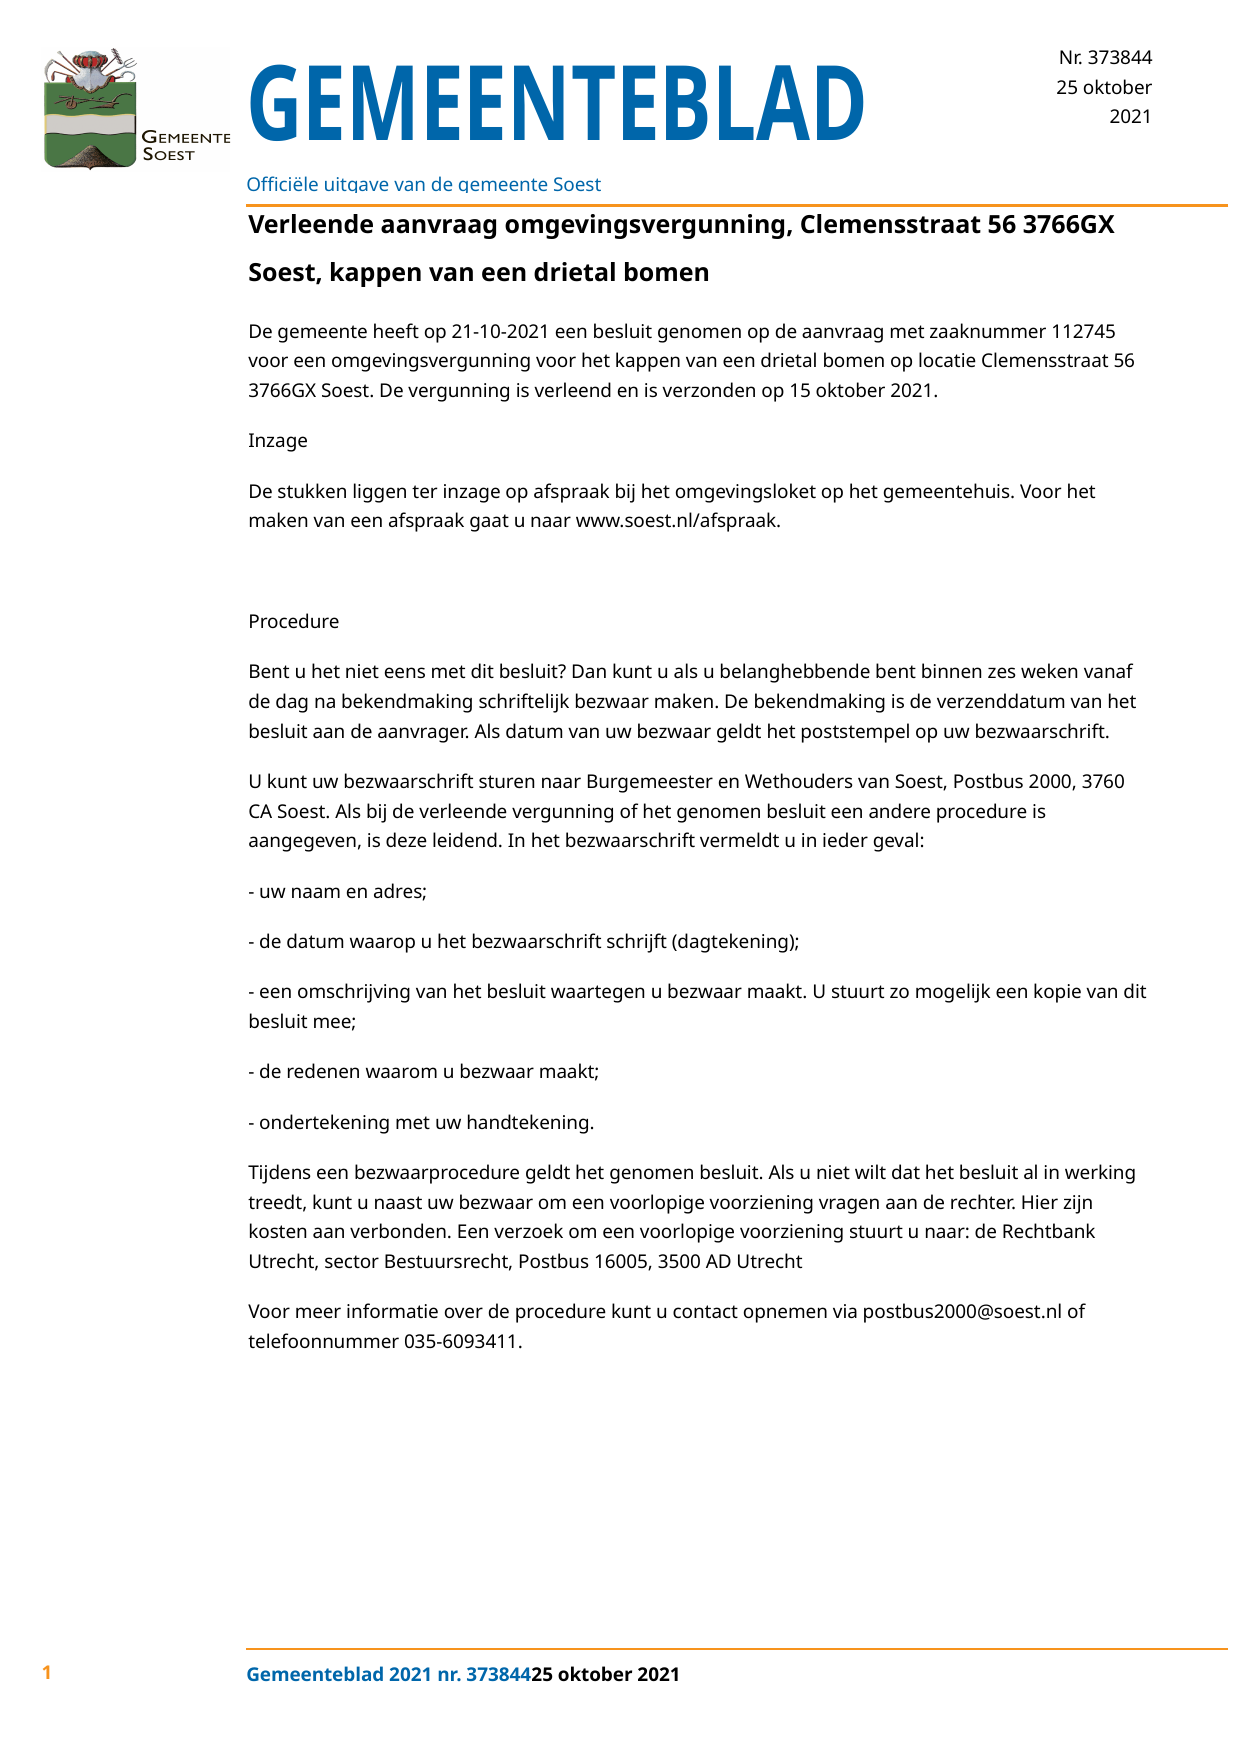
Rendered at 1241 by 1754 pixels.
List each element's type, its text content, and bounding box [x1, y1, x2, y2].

picture [41, 47, 231, 172]
text Verleende aanvraag omgevingsvergunning, Clemensstraat 56 3766GX Soest, kappen van een drietal bomen [248, 207, 1152, 288]
text De gemeente heeft op 21-10-2021 een besluit genomen op de aanvraag met zaaknummer 112745 voor een omgevingsvergunning voor het kappen van een drietal bomen op locatie Clemensstraat 56 3766GX Soest. De vergunning is verleend en is verzonden op 15 oktober 2021. [248, 318, 1152, 403]
text Bent u het niet eens met dit besluit? Dan kunt u als u belanghebbende bent binnen zes weken vanaf de dag na bekendmaking schriftelijk bezwaar maken. De bekendmaking is de verzenddatum van het besluit aan de aanvrager. Als datum van uw bezwaar geldt het poststempel op uw bezwaarschrift. [248, 659, 1152, 744]
text - uw naam en adres; [248, 878, 1152, 904]
text - een omschrijving van het besluit waartegen u bezwaar maakt. U stuurt zo mogelijk een kopie van dit besluit mee; [248, 979, 1152, 1034]
text - ondertekening met uw handtekening. [248, 1109, 1152, 1135]
text Voor meer informatie over de procedure kunt u contact opnemen via postbus2000@soest.nl of telefoonnummer 035-6093411. [248, 1299, 1152, 1354]
text Tijdens een bezwaarprocedure geldt het genomen besluit. Als u niet wilt dat het besluit al in werking treedt, kunt u naast uw bezwaar om een voorlopige voorziening vragen aan de rechter. Hier zijn kosten aan verbonden. Een verzoek om een voorlopige voorziening stuurt u naar: de Rechtbank Utrecht, sector Bestuursrecht, Postbus 16005, 3500 AD Utrecht [248, 1159, 1152, 1274]
text U kunt uw bezwaarschrift sturen naar Burgemeester en Wethouders van Soest, Postbus 2000, 3760 CA Soest. Als bij de verleende vergunning of het genomen besluit een andere procedure is aangegeven, is deze leidend. In het bezwaarschrift vermeldt u in ieder geval: [248, 768, 1152, 853]
text - de redenen waarom u bezwaar maakt; [248, 1059, 1152, 1084]
text Procedure [248, 608, 1152, 634]
text De stukken liggen ter inzage op afspraak bij het omgevingsloket op het gemeentehuis. Voor het maken van een afspraak gaat u naar www.soest.nl/afspraak. [248, 478, 1152, 533]
text - de datum waarop u het bezwaarschrift schrijft (dagtekening); [248, 928, 1152, 954]
text Inzage [248, 427, 1152, 453]
